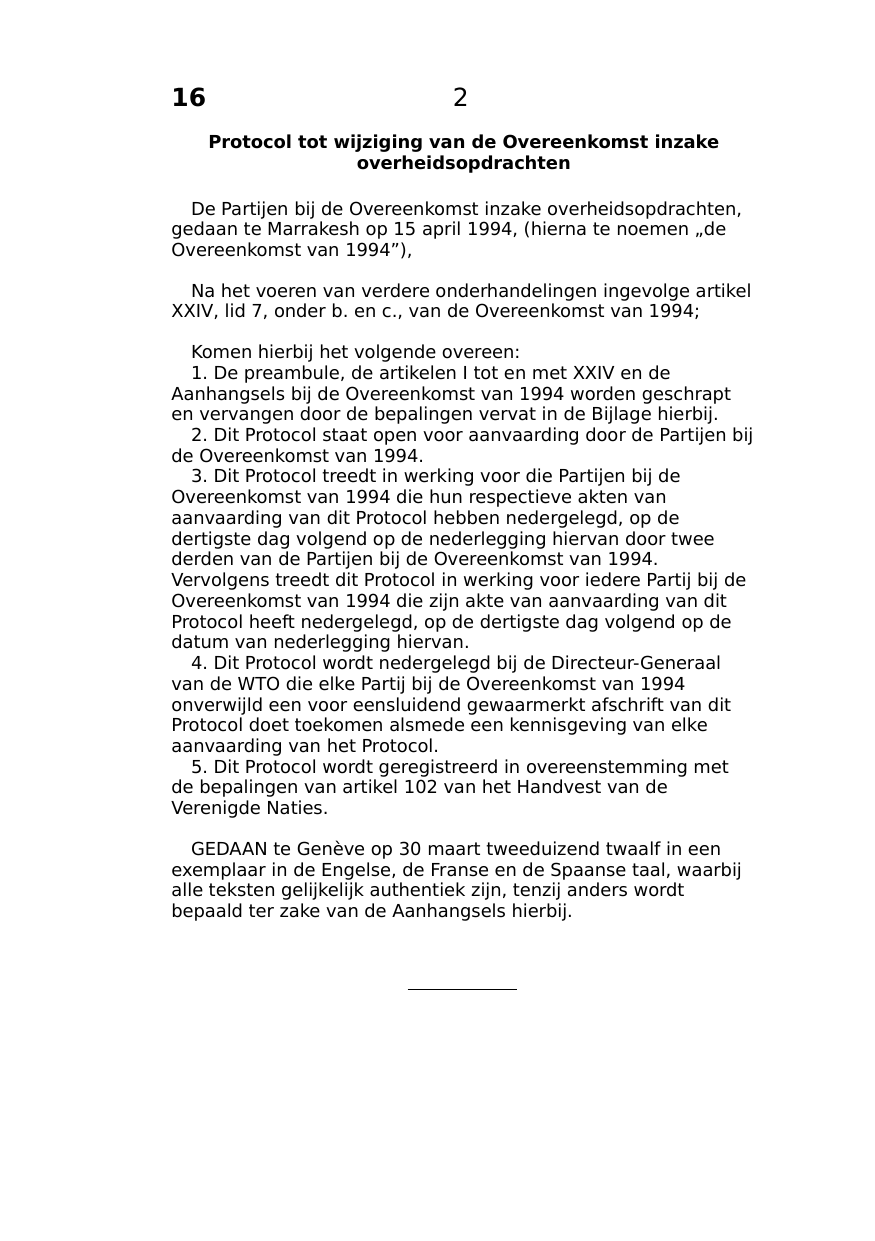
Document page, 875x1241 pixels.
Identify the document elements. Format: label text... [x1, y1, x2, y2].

text 4. Dit Protocol wordt nedergelegd bij de Directeur-Generaal van de WTO die elke Partij bij de Overeenkomst van 1994 onverwijld een voor eensluidend gewaarmerkt afschrift van dit Protocol doet toekomen alsmede een kennisgeving van elke aanvaarding van het Protocol. [171, 653, 756, 757]
text 2. Dit Protocol staat open voor aanvaarding door de Partijen bij de Overeenkomst van 1994. [171, 425, 756, 466]
text 5. Dit Protocol wordt geregistreerd in overeenstemming met de bepalingen van artikel 102 van het Handvest van de Verenigde Naties. [171, 757, 756, 819]
text Na het voeren van verdere onderhandelingen ingevolge artikel XXIV, lid 7, onder b. en c., van de Overeenkomst van 1994; [171, 281, 756, 322]
text De Partijen bij de Overeenkomst inzake overheidsopdrachten, gedaan te Marrakesh op 15 april 1994, (hierna te noemen „de Overeenkomst van 1994”), [171, 198, 756, 261]
text 3. Dit Protocol treedt in werking voor die Partijen bij de Overeenkomst van 1994 die hun respectieve akten van aanvaarding van dit Protocol hebben nedergelegd, op de dertigste dag volgend op de nederlegging hiervan door twee derden van de Partijen bij de Overeenkomst van 1994. Vervolgens treedt dit Protocol in werking voor iedere Partij bij de Overeenkomst van 1994 die zijn akte van aanvaarding van dit Protocol heeft nedergelegd, op de dertigste dag volgend op de datum van nederlegging hiervan. [171, 466, 756, 653]
subtitle Protocol tot wijziging van de Overeenkomst inzake overheidsopdrachten [171, 132, 756, 173]
text 1. De preambule, de artikelen I tot en met XXIV en de Aanhangsels bij de Overeenkomst van 1994 worden geschrapt en vervangen door de bepalingen vervat in de Bijlage hierbij. [171, 363, 756, 425]
text GEDAAN te Genève op 30 maart tweeduizend twaalf in een exemplaar in de Engelse, de Franse en de Spaanse taal, waarbij alle teksten gelijkelijk authentiek zijn, tenzij anders wordt bepaald ter zake van de Aanhangsels hierbij. [171, 839, 756, 922]
text Komen hierbij het volgende overeen: [171, 342, 756, 363]
